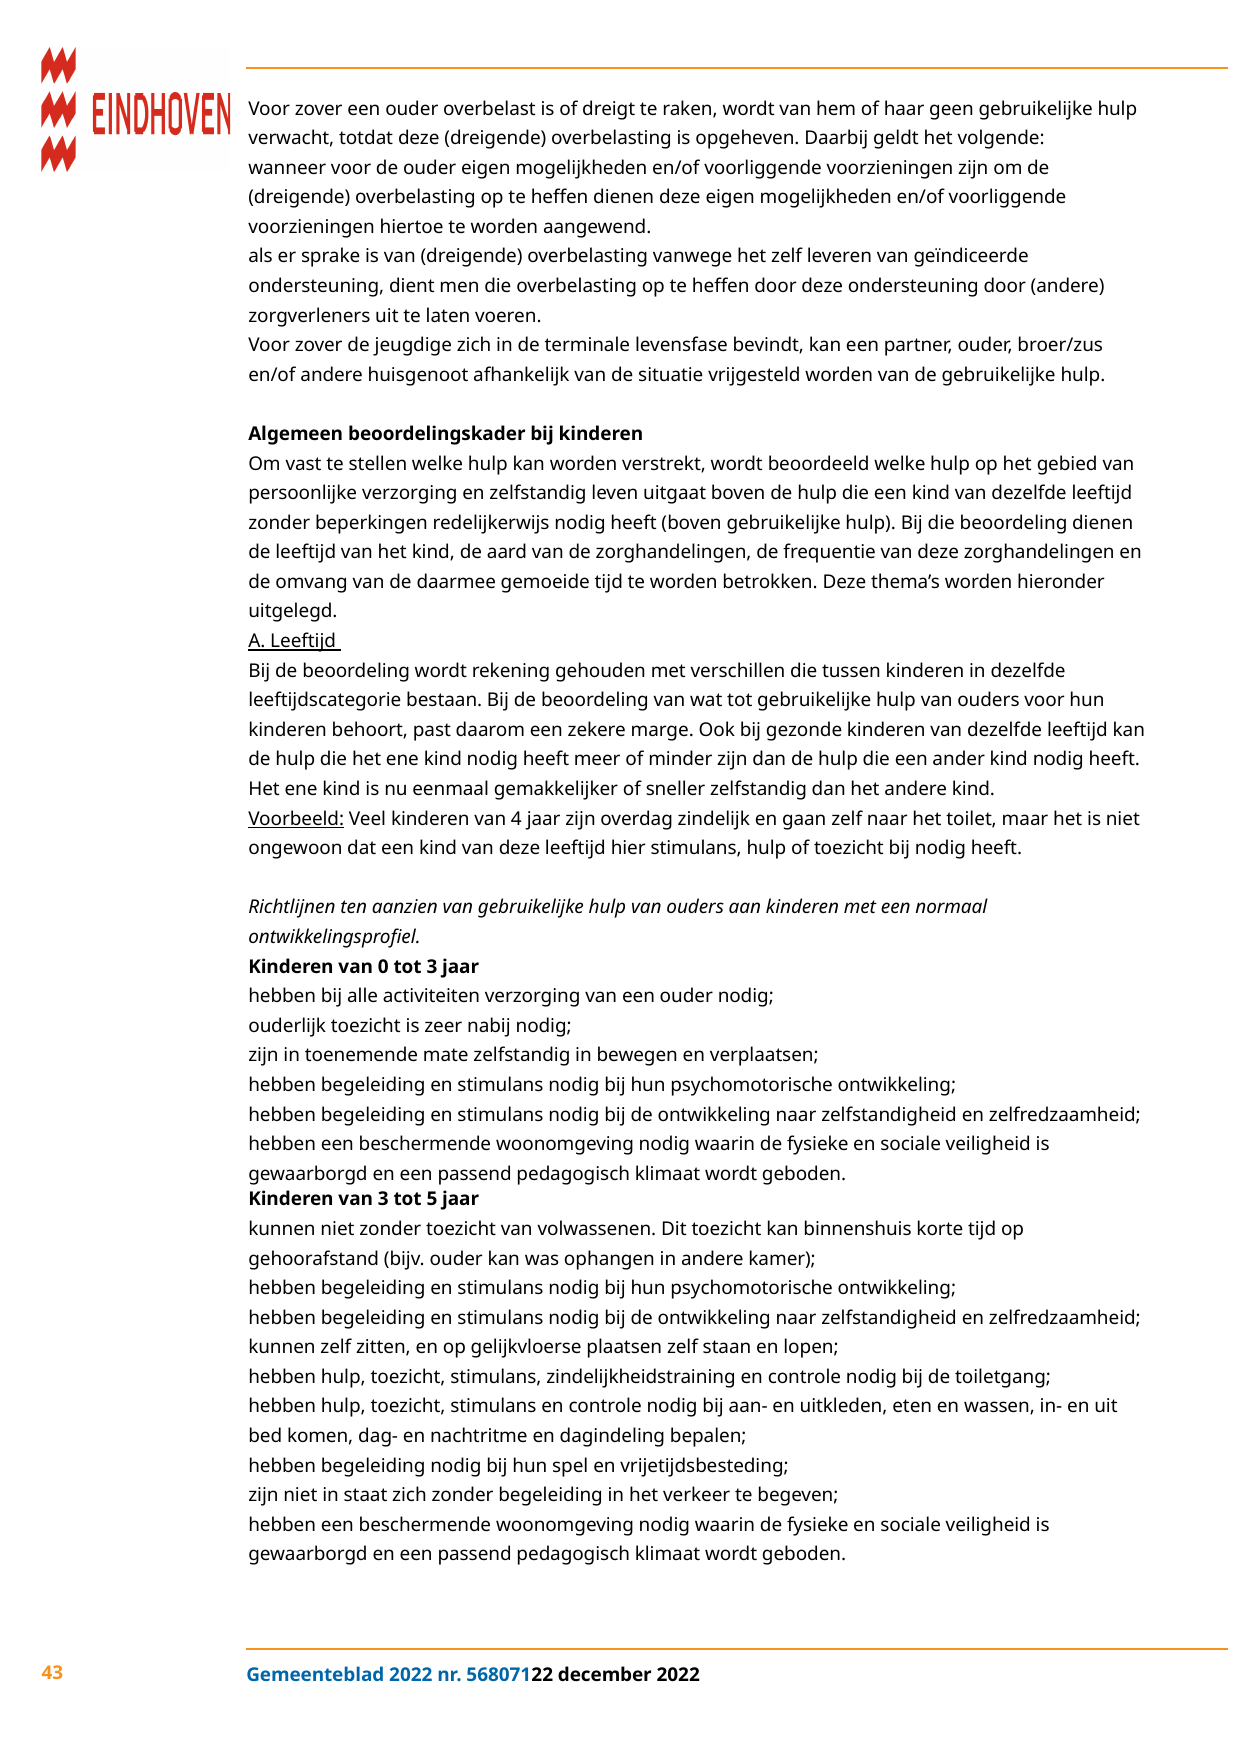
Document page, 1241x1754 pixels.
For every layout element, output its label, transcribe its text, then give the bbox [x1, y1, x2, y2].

text Om vast te stellen welke hulp kan worden verstrekt, wordt beoordeeld welke hulp op het gebied van persoonlijke verzorging en zelfstandig leven uitgaat boven de hulp die een kind van dezelfde leeftijd zonder beperkingen redelijkerwijs nodig heeft (boven gebruikelijke hulp). Bij die beoordeling dienen de leeftijd van het kind, de aard van de zorghandelingen, de frequentie van deze zorghandelingen en de omvang van de daarmee gemoeide tijd te worden betrokken. Deze thema’s worden hieronder uitgelegd. [248, 450, 1152, 623]
text Richtlijnen ten aanzien van gebruikelijke hulp van ouders aan kinderen met een normaal ontwikkelingsprofiel. [248, 893, 1152, 949]
text wanneer voor de ouder eigen mogelijkheden en/of voorliggende voorzieningen zijn om de (dreigende) overbelasting op te heffen dienen deze eigen mogelijkheden en/of voorliggende voorzieningen hiertoe te worden aangewend. [248, 154, 1152, 239]
text Algemeen beoordelingskader bij kinderen [248, 420, 1152, 446]
text Voor zover een ouder overbelast is of dreigt te raken, wordt van hem of haar geen gebruikelijke hulp verwacht, totdat deze (dreigende) overbelasting is opgeheven. Daarbij geldt het volgende: [248, 95, 1152, 150]
text Voor zover de jeugdige zich in de terminale levensfase bevindt, kan een partner, ouder, broer/zus en/of andere huisgenoot afhankelijk van de situatie vrijgesteld worden van de gebruikelijke hulp. [248, 331, 1152, 387]
text Voorbeeld: Veel kinderen van 4 jaar zijn overdag zindelijk en gaan zelf naar het toilet, maar het is niet ongewoon dat een kind van deze leeftijd hier stimulans, hulp of toezicht bij nodig heeft. [248, 805, 1152, 860]
text Bij de beoordeling wordt rekening gehouden met verschillen die tussen kinderen in dezelfde leeftijdscategorie bestaan. Bij de beoordeling van wat tot gebruikelijke hulp van ouders voor hun kinderen behoort, past daarom een zekere marge. Ook bij gezonde kinderen van dezelfde leeftijd kan de hulp die het ene kind nodig heeft meer of minder zijn dan de hulp die een ander kind nodig heeft. Het ene kind is nu eenmaal gemakkelijker of sneller zelfstandig dan het andere kind. [248, 657, 1152, 801]
text A. Leeftijd [248, 627, 1152, 653]
picture [41, 47, 231, 172]
table_cell Kinderen van 3 tot 5 jaar kunnen niet zonder toezicht van volwassenen. Dit toezicht kan binnenshuis korte tijd op gehoorafstand (bijv. ouder kan was ophangen in andere kamer); hebben begeleiding en stimulans nodig bij hun psychomotorische ontwikkeling; hebben begeleiding en stimulans nodig bij de ontwikkeling naar zelfstandigheid en zelfredzaamheid; kunnen zelf zitten, en op gelijkvloerse plaatsen zelf staan en lopen; hebben hulp, toezicht, stimulans, zindelijkheidstraining en controle nodig bij de toiletgang; hebben hulp, toezicht, stimulans en controle nodig bij aan- en uitkleden, eten en wassen, in- en uit bed komen, dag- en nachtritme en dagindeling bepalen; hebben begeleiding nodig bij hun spel en vrijetijdsbesteding; zijn niet in staat zich zonder begeleiding in het verkeer te begeven; hebben een beschermende woonomgeving nodig waarin de fysieke en sociale veiligheid is gewaarborgd en een passend pedagogisch klimaat wordt geboden. [248, 1186, 1152, 1566]
table_header Kinderen van 0 tot 3 jaar hebben bij alle activiteiten verzorging van een ouder nodig; ouderlijk toezicht is zeer nabij nodig; zijn in toenemende mate zelfstandig in bewegen en verplaatsen; hebben begeleiding en stimulans nodig bij hun psychomotorische ontwikkeling; hebben begeleiding en stimulans nodig bij de ontwikkeling naar zelfstandigheid en zelfredzaamheid; hebben een beschermende woonomgeving nodig waarin de fysieke en sociale veiligheid is gewaarborgd en een passend pedagogisch klimaat wordt geboden. [248, 953, 1152, 1186]
text als er sprake is van (dreigende) overbelasting vanwege het zelf leveren van geïndiceerde ondersteuning, dient men die overbelasting op te heffen door deze ondersteuning door (andere) zorgverleners uit te laten voeren. [248, 243, 1152, 328]
